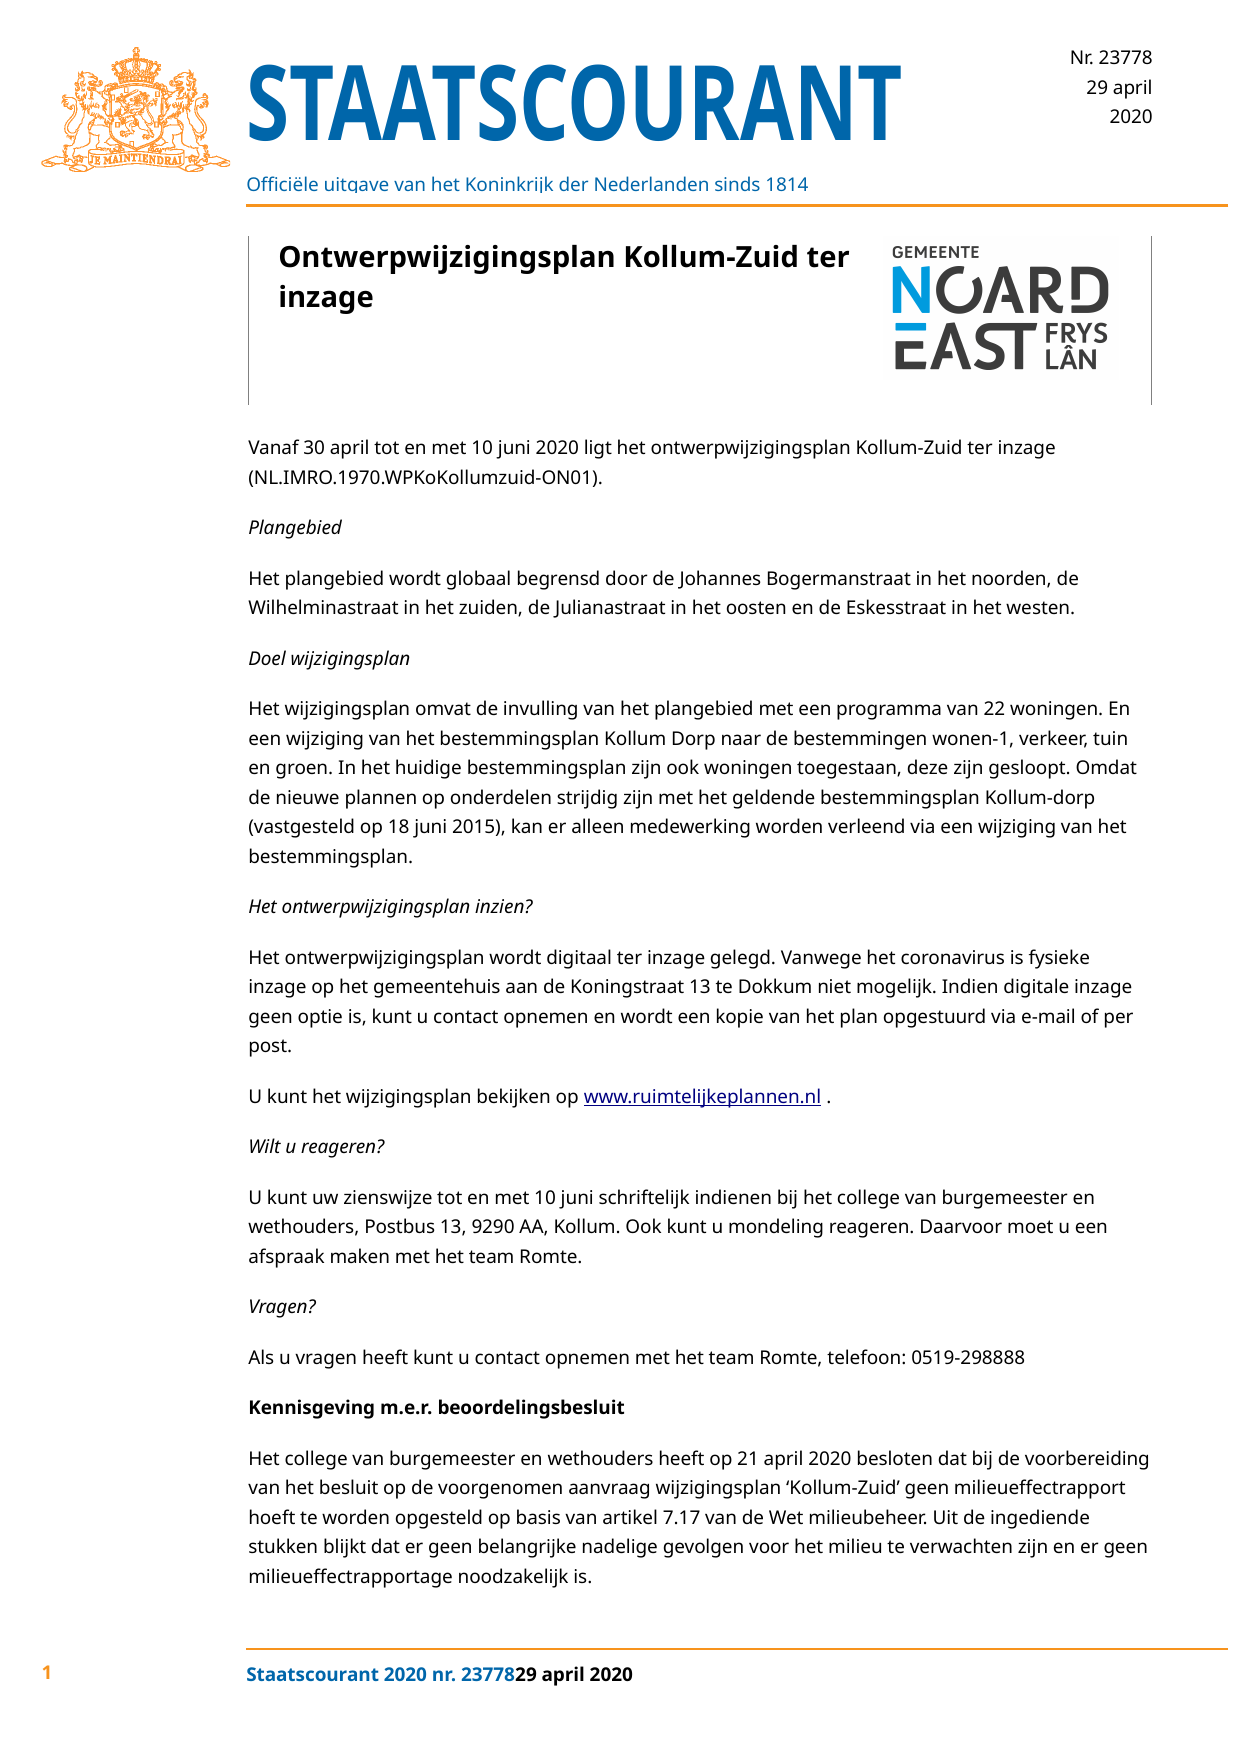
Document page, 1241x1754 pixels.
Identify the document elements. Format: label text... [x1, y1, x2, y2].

text Vanaf 30 april tot en met 10 juni 2020 ligt het ontwerpwijzigingsplan Kollum-Zuid ter inzage (NL.IMRO.1970.WPKoKollumzuid-ON01). [248, 434, 1152, 490]
text U kunt uw zienswijze tot en met 10 juni schriftelijk indienen bij het college van burgemeester en wethouders, Postbus 13, 9290 AA, Kollum. Ook kunt u mondeling reageren. Daarvoor moet u een afspraak maken met het team Romte. [248, 1184, 1152, 1269]
text Het wijzigingsplan omvat de invulling van het plangebied met een programma van 22 woningen. En een wijziging van het bestemmingsplan Kollum Dorp naar de bestemmingen wonen-1, verkeer, tuin en groen. In het huidige bestemmingsplan zijn ook woningen toegestaan, deze zijn gesloopt. Omdat de nieuwe plannen op onderdelen strijdig zijn met het geldende bestemmingsplan Kollum-dorp (vastgesteld op 18 juni 2015), kan er alleen medewerking worden verleend via een wijziging van het bestemmingsplan. [248, 695, 1152, 869]
text Vragen? [248, 1293, 1152, 1319]
text Het college van burgemeester en wethouders heeft op 21 april 2020 besloten dat bij de voorbereiding van het besluit op de voorgenomen aanvraag wijzigingsplan ‘Kollum-Zuid’ geen milieueffectrapport hoeft te worden opgesteld op basis van artikel 7.17 van de Wet milieubeheer. Uit de ingediende stukken blijkt dat er geen belangrijke nadelige gevolgen voor het milieu te verwachten zijn en er geen milieueffectrapportage noodzakelijk is. [248, 1445, 1152, 1589]
text Het ontwerpwijzigingsplan inzien? [248, 893, 1152, 919]
text Het plangebied wordt globaal begrensd door de Johannes Bogermanstraat in het noorden, de Wilhelminastraat in het zuiden, de Julianastraat in het oosten en de Eskesstraat in het westen. [248, 565, 1152, 620]
text Wilt u reageren? [248, 1133, 1152, 1159]
picture [882, 236, 1119, 380]
text Plangebied [248, 514, 1152, 540]
table_header [850, 236, 1151, 405]
picture [41, 47, 231, 172]
text Kennisgeving m.e.r. beoordelingsbesluit [248, 1394, 1152, 1420]
table_header Ontwerpwijzigingsplan Kollum-Zuid ter inzage [249, 236, 850, 405]
text Het ontwerpwijzigingsplan wordt digitaal ter inzage gelegd. Vanwege het coronavirus is fysieke inzage op het gemeentehuis aan de Koningstraat 13 te Dokkum niet mogelijk. Indien digitale inzage geen optie is, kunt u contact opnemen en wordt een kopie van het plan opgestuurd via e-mail of per post. [248, 944, 1152, 1058]
text Doel wijzigingsplan [248, 645, 1152, 671]
text Als u vragen heeft kunt u contact opnemen met het team Romte, telefoon: 0519-298888 [248, 1344, 1152, 1370]
text U kunt het wijzigingsplan bekijken op www.ruimtelijkeplannen.nl . [248, 1083, 1152, 1109]
